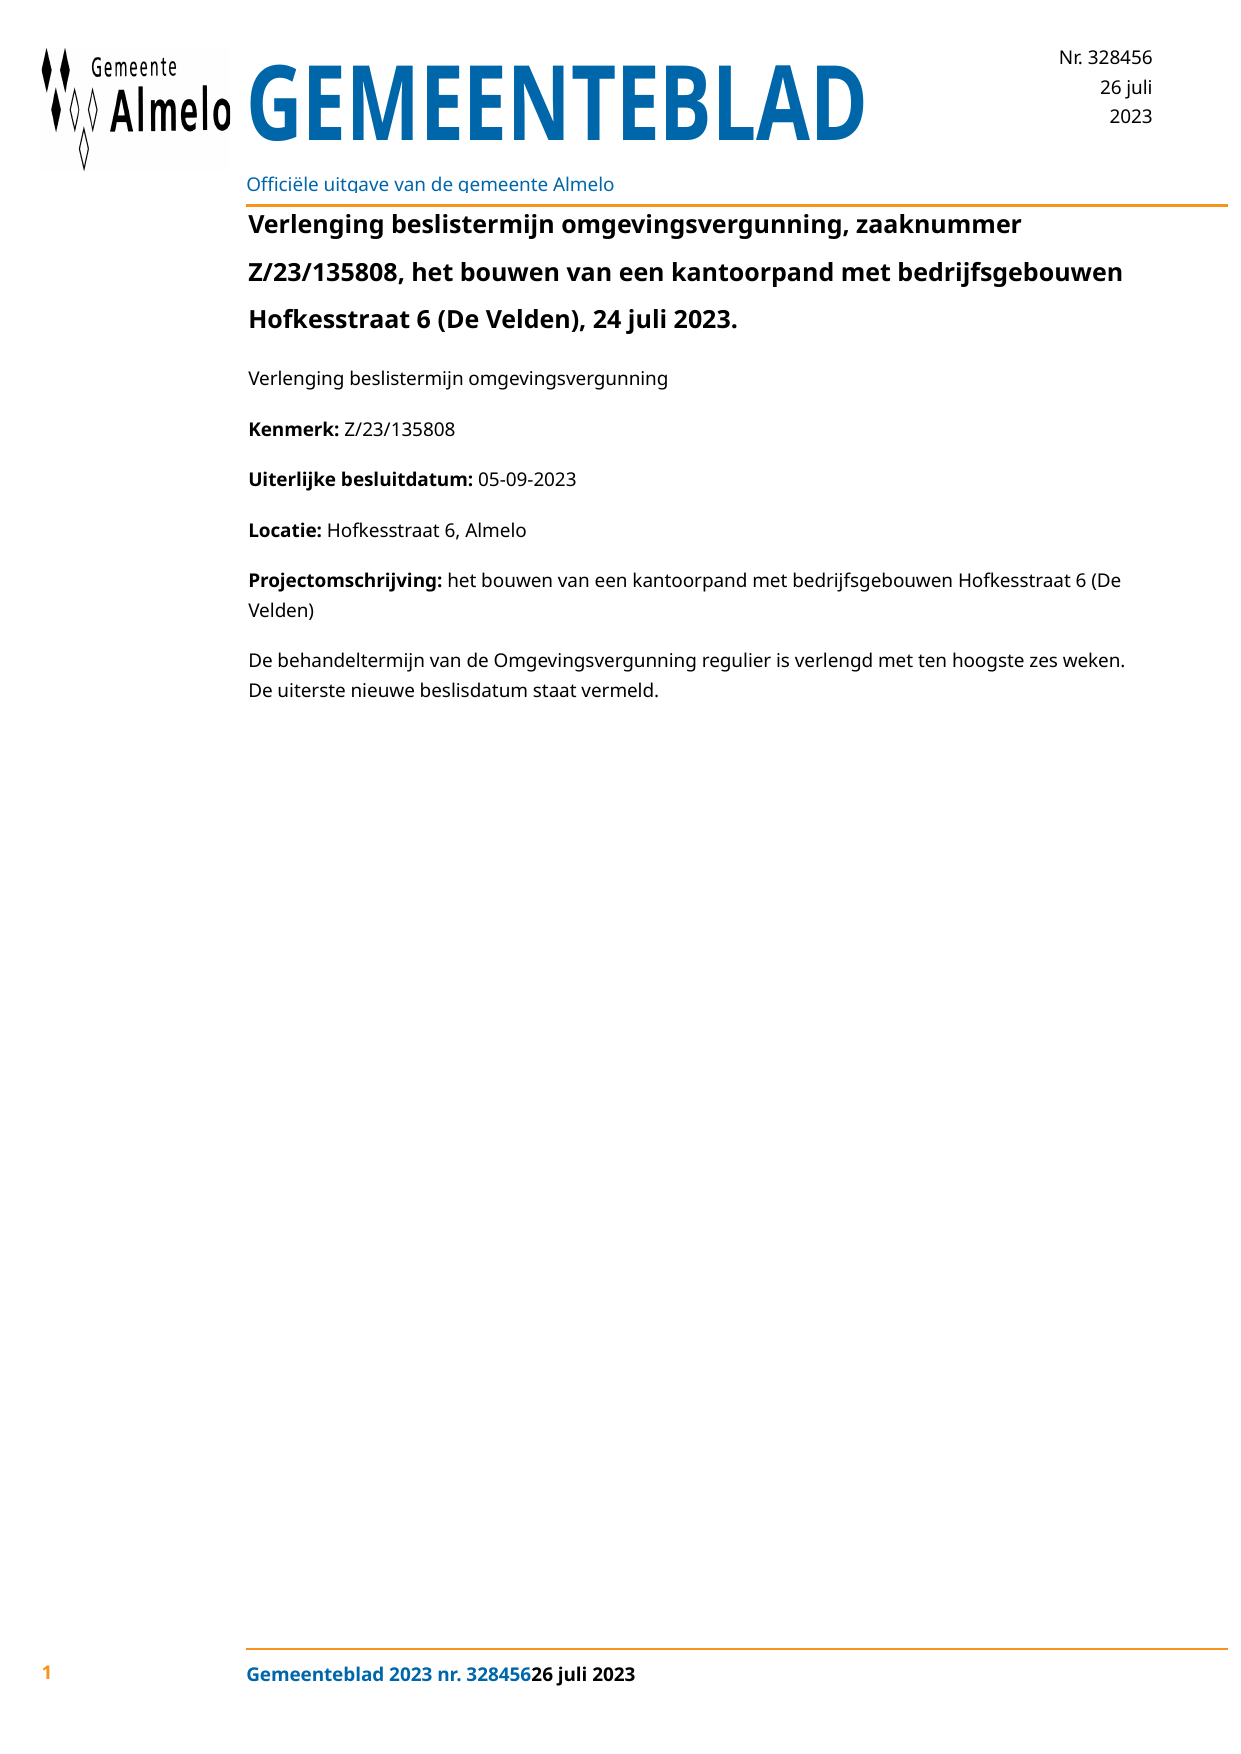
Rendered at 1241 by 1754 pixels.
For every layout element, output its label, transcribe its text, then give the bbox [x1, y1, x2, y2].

picture [41, 47, 231, 172]
text De behandeltermijn van de Omgevingsvergunning regulier is verlengd met ten hoogste zes weken. De uiterste nieuwe beslisdatum staat vermeld. [248, 647, 1152, 702]
text Verlenging beslistermijn omgevingsvergunning, zaaknummer Z/23/135808, het bouwen van een kantoorpand met bedrijfsgebouwen Hofkesstraat 6 (De Velden), 24 juli 2023. [248, 207, 1152, 336]
text Projectomschrijving: het bouwen van een kantoorpand met bedrijfsgebouwen Hofkesstraat 6 (De Velden) [248, 567, 1152, 622]
text Kenmerk: Z/23/135808 [248, 416, 1152, 442]
text Uiterlijke besluitdatum: 05-09-2023 [248, 466, 1152, 492]
text Verlenging beslistermijn omgevingsvergunning [248, 366, 1152, 391]
text Locatie: Hofkesstraat 6, Almelo [248, 517, 1152, 542]
